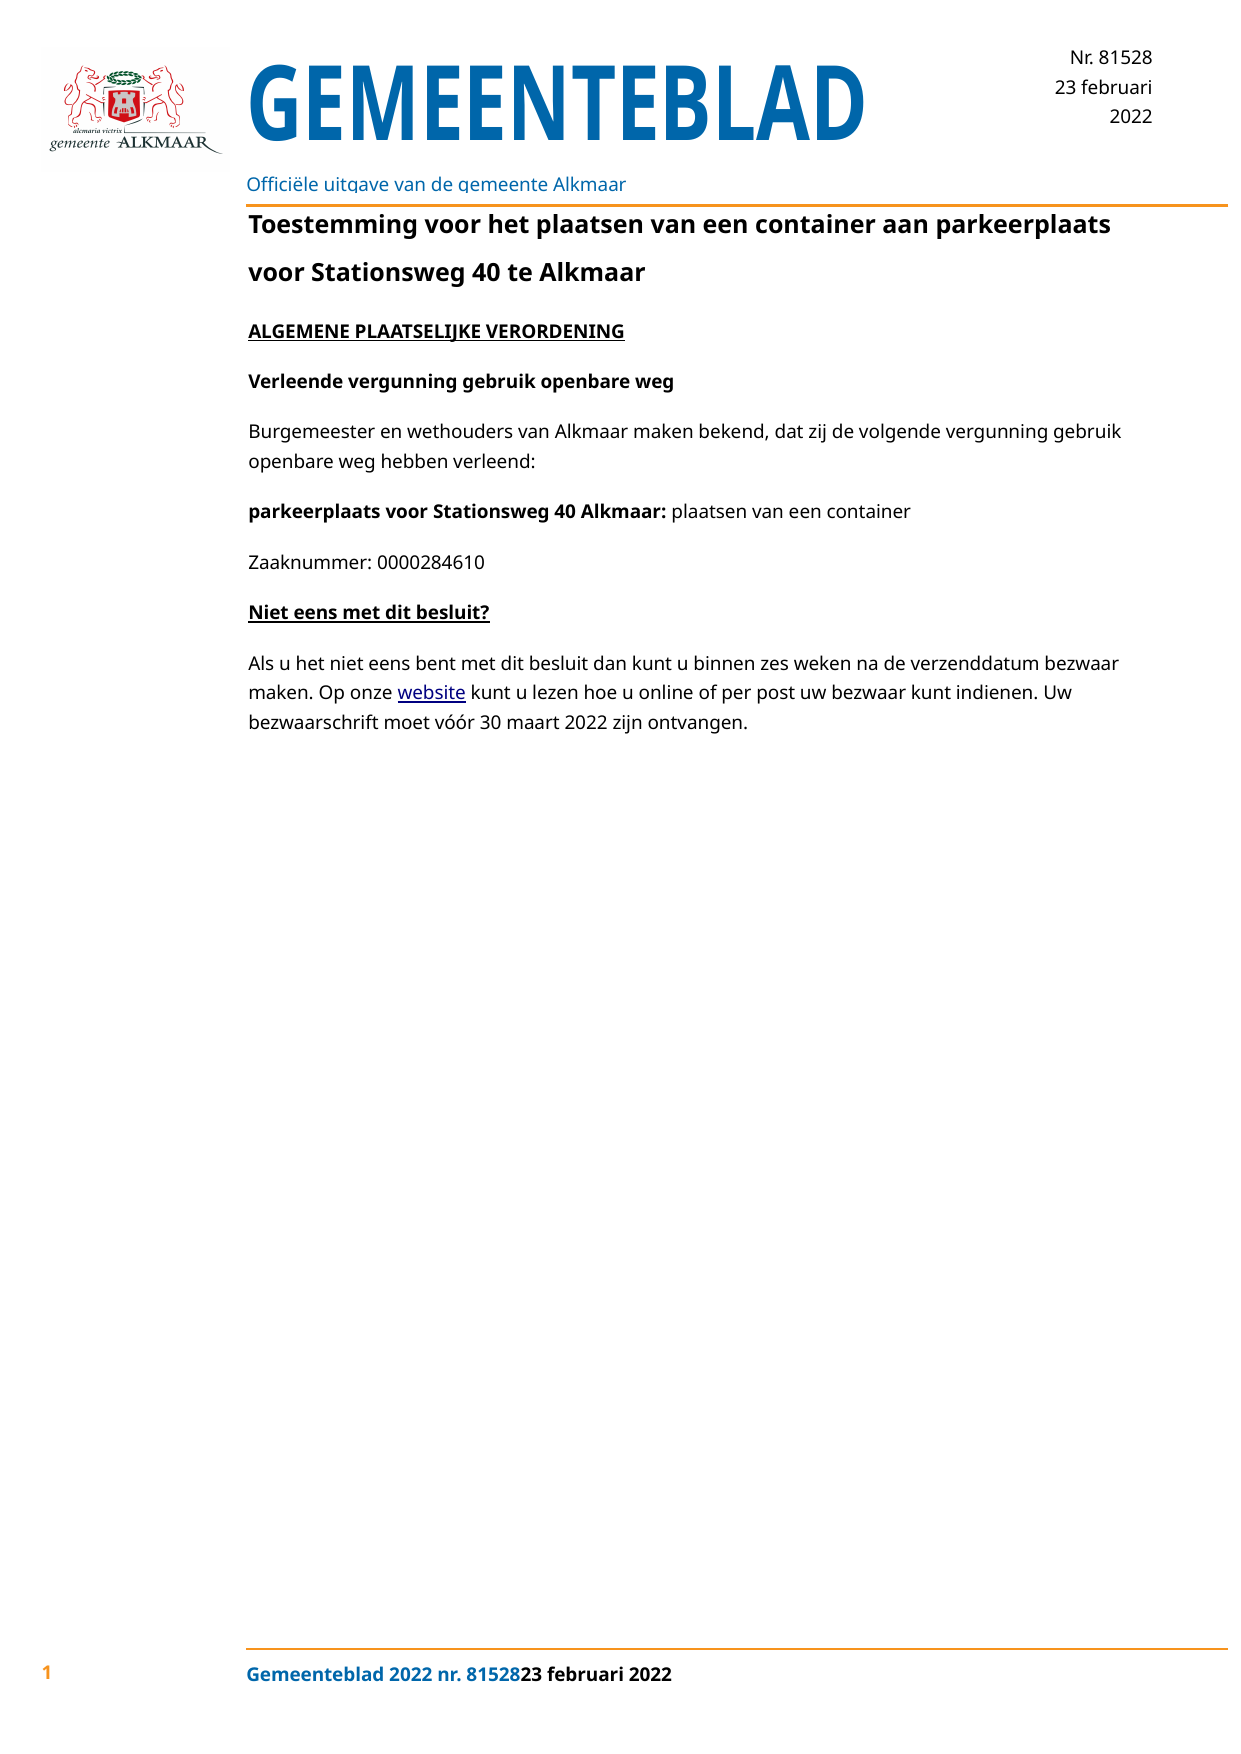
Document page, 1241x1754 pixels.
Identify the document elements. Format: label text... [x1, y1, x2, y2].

text ALGEMENE PLAATSELIJKE VERORDENING [248, 318, 1152, 344]
text Als u het niet eens bent met dit besluit dan kunt u binnen zes weken na de verzenddatum bezwaar maken. Op onze website kunt u lezen hoe u online of per post uw bezwaar kunt indienen. Uw bezwaarschrift moet vóór 30 maart 2022 zijn ontvangen. [248, 650, 1152, 735]
text Toestemming voor het plaatsen van een container aan parkeerplaats voor Stationsweg 40 te Alkmaar [248, 207, 1152, 288]
text Niet eens met dit besluit? [248, 599, 1152, 625]
text Verleende vergunning gebruik openbare weg [248, 368, 1152, 394]
text Zaaknummer: 0000284610 [248, 549, 1152, 575]
text parkeerplaats voor Stationsweg 40 Alkmaar: plaatsen van een container [248, 499, 1152, 524]
text Burgemeester en wethouders van Alkmaar maken bekend, dat zij de volgende vergunning gebruik openbare weg hebben verleend: [248, 419, 1152, 474]
picture [41, 47, 231, 172]
